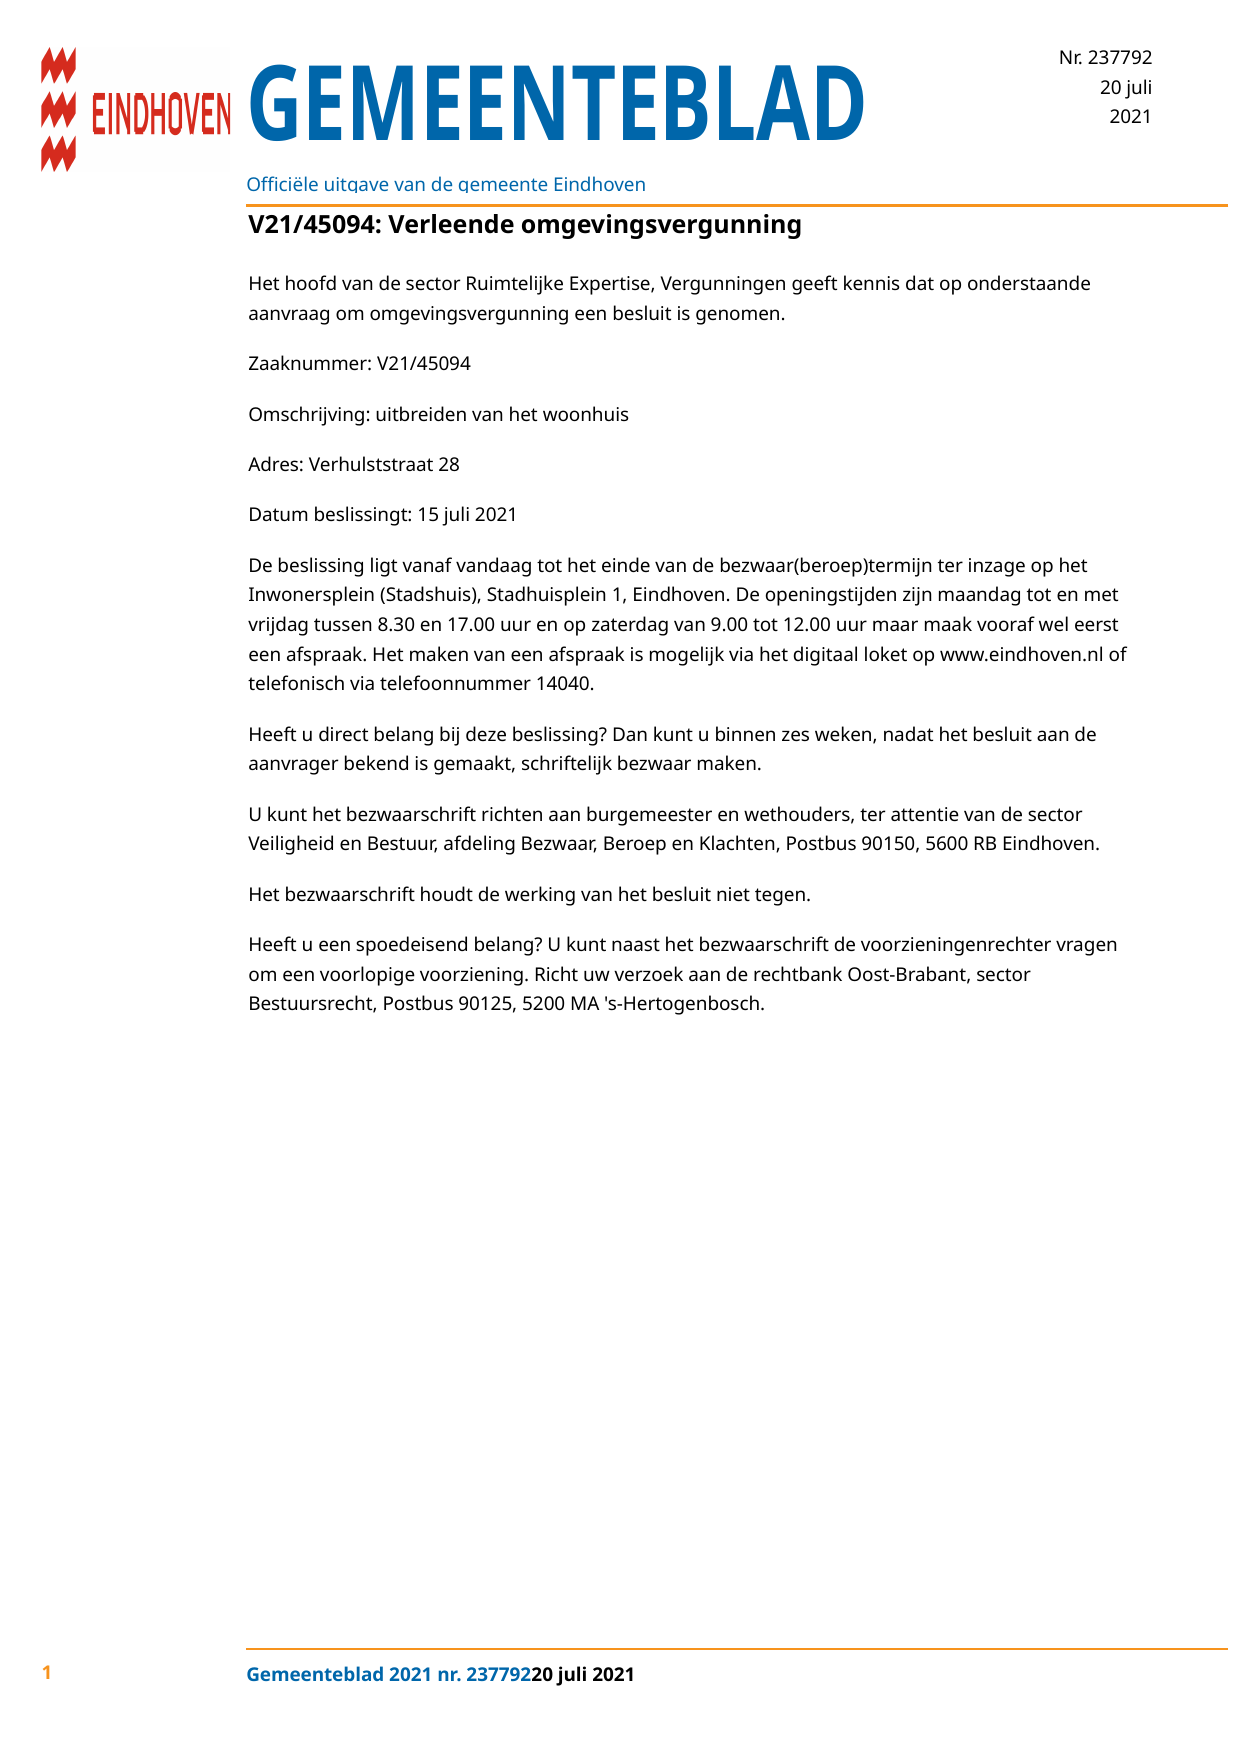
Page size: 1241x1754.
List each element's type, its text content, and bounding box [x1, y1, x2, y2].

text Het bezwaarschrift houdt de werking van het besluit niet tegen. [248, 881, 1152, 906]
text U kunt het bezwaarschrift richten aan burgemeester en wethouders, ter attentie van de sector Veiligheid en Bestuur, afdeling Bezwaar, Beroep en Klachten, Postbus 90150, 5600 RB Eindhoven. [248, 801, 1152, 856]
text Het hoofd van de sector Ruimtelijke Expertise, Vergunningen geeft kennis dat op onderstaande aanvraag om omgevingsvergunning een besluit is genomen. [248, 270, 1152, 326]
picture [41, 47, 231, 172]
text Heeft u een spoedeisend belang? U kunt naast het bezwaarschrift de voorzieningenrechter vragen om een voorlopige voorziening. Richt uw verzoek aan de rechtbank Oost-Brabant, sector Bestuursrecht, Postbus 90125, 5200 MA 's-Hertogenbosch. [248, 931, 1152, 1016]
text Datum beslissingt: 15 juli 2021 [248, 502, 1152, 527]
text Adres: Verhulststraat 28 [248, 451, 1152, 477]
text De beslissing ligt vanaf vandaag tot het einde van de bezwaar(beroep)termijn ter inzage op het Inwonersplein (Stadshuis), Stadhuisplein 1, Eindhoven. De openingstijden zijn maandag tot en met vrijdag tussen 8.30 en 17.00 uur en op zaterdag van 9.00 tot 12.00 uur maar maak vooraf wel eerst een afspraak. Het maken van een afspraak is mogelijk via het digitaal loket op www.eindhoven.nl of telefonisch via telefoonnummer 14040. [248, 552, 1152, 696]
text Omschrijving: uitbreiden van het woonhuis [248, 401, 1152, 426]
text V21/45094: Verleende omgevingsvergunning [248, 207, 1152, 241]
text Heeft u direct belang bij deze beslissing? Dan kunt u binnen zes weken, nadat het besluit aan de aanvrager bekend is gemaakt, schriftelijk bezwaar maken. [248, 721, 1152, 776]
text Zaaknummer: V21/45094 [248, 350, 1152, 376]
